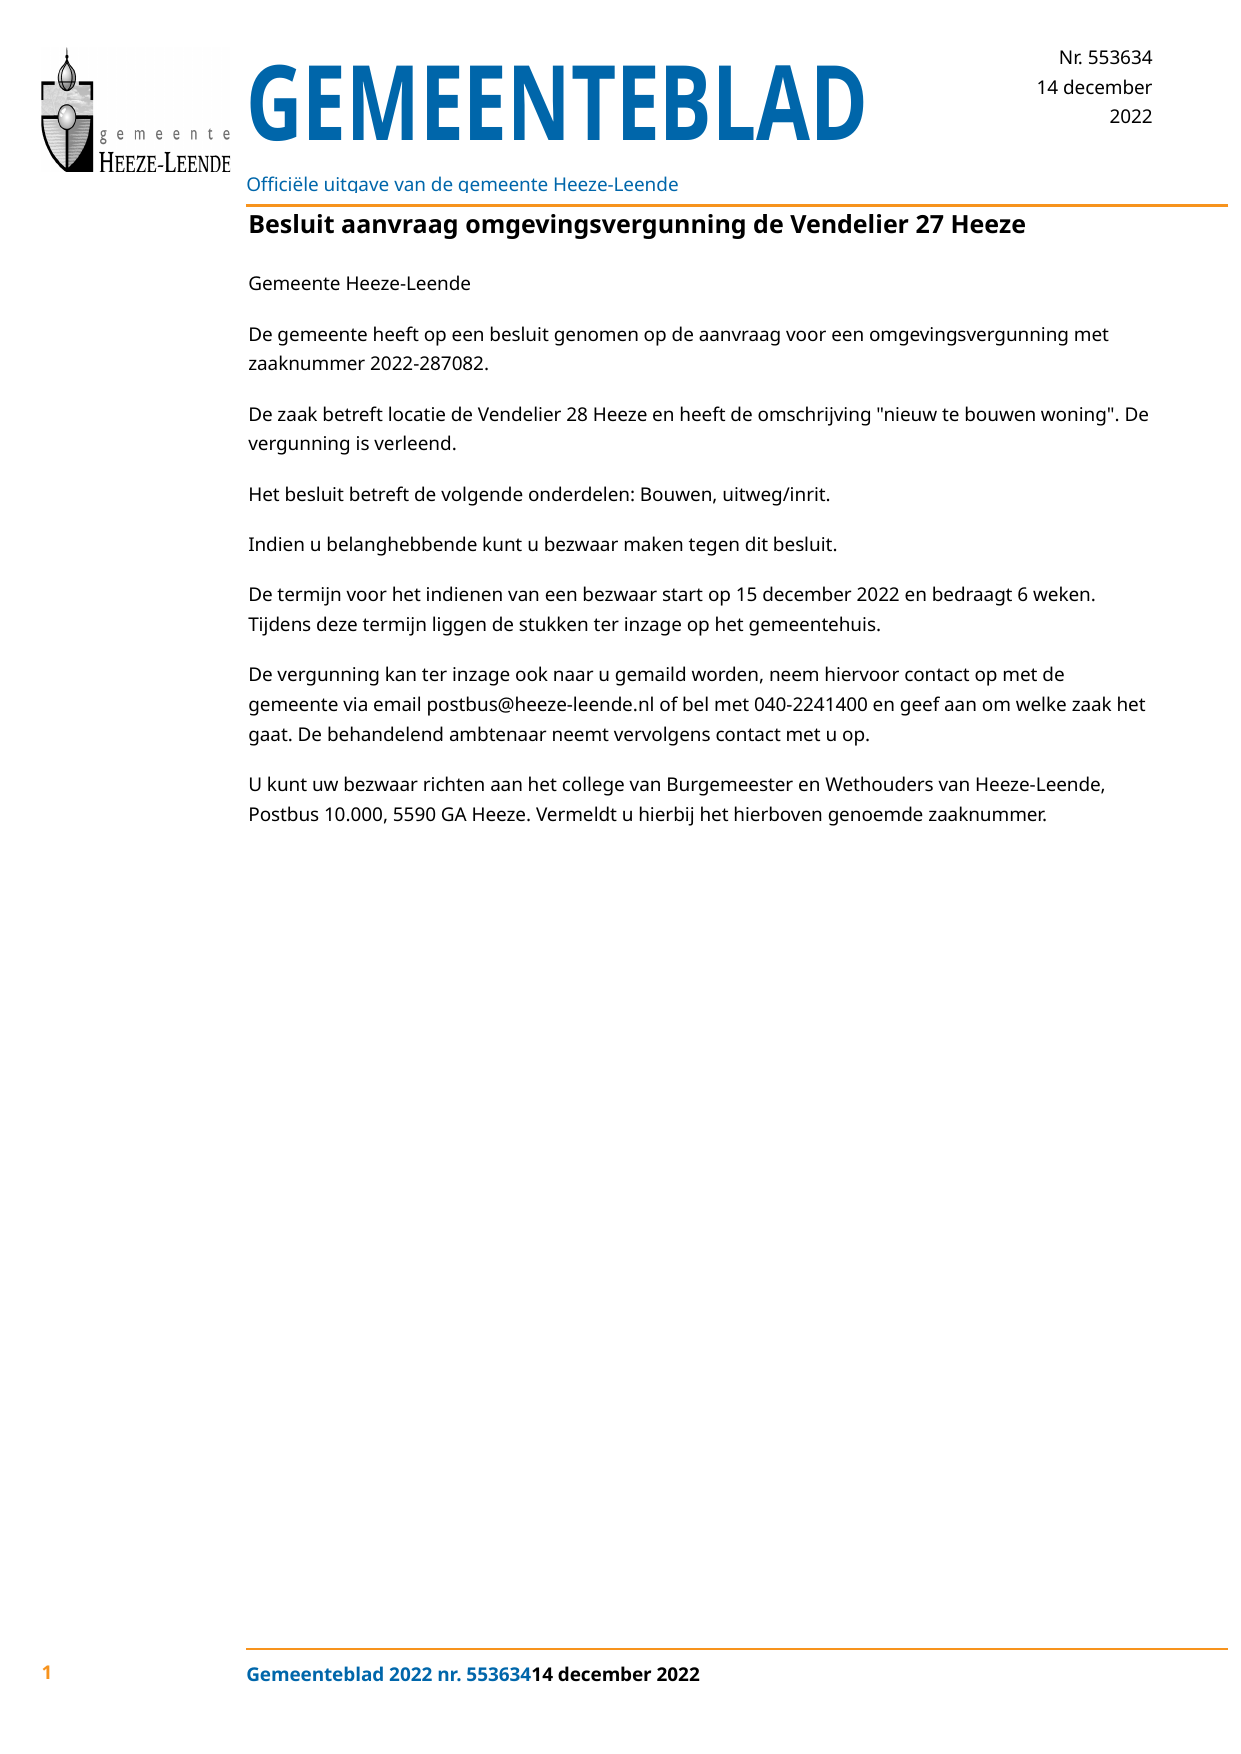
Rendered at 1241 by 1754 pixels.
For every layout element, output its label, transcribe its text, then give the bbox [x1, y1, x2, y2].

text De vergunning kan ter inzage ook naar u gemaild worden, neem hiervoor contact op met de gemeente via email postbus@heeze-leende.nl of bel met 040-2241400 en geef aan om welke zaak het gaat. De behandelend ambtenaar neemt vervolgens contact met u op. [248, 662, 1152, 746]
text De zaak betreft locatie de Vendelier 28 Heeze en heeft de omschrijving "nieuw te bouwen woning". De vergunning is verleend. [248, 401, 1152, 456]
text U kunt uw bezwaar richten aan het college van Burgemeester en Wethouders van Heeze-Leende, Postbus 10.000, 5590 GA Heeze. Vermeldt u hierbij het hierboven genoemde zaaknummer. [248, 771, 1152, 826]
text De gemeente heeft op een besluit genomen op de aanvraag voor een omgevingsvergunning met zaaknummer 2022-287082. [248, 321, 1152, 376]
text Indien u belanghebbende kunt u bezwaar maken tegen dit besluit. [248, 531, 1152, 557]
text Besluit aanvraag omgevingsvergunning de Vendelier 27 Heeze [248, 207, 1152, 241]
text Het besluit betreft de volgende onderdelen: Bouwen, uitweg/inrit. [248, 481, 1152, 506]
picture [41, 47, 231, 172]
text Gemeente Heeze-Leende [248, 270, 1152, 296]
text De termijn voor het indienen van een bezwaar start op 15 december 2022 en bedraagt 6 weken. Tijdens deze termijn liggen de stukken ter inzage op het gemeentehuis. [248, 582, 1152, 637]
